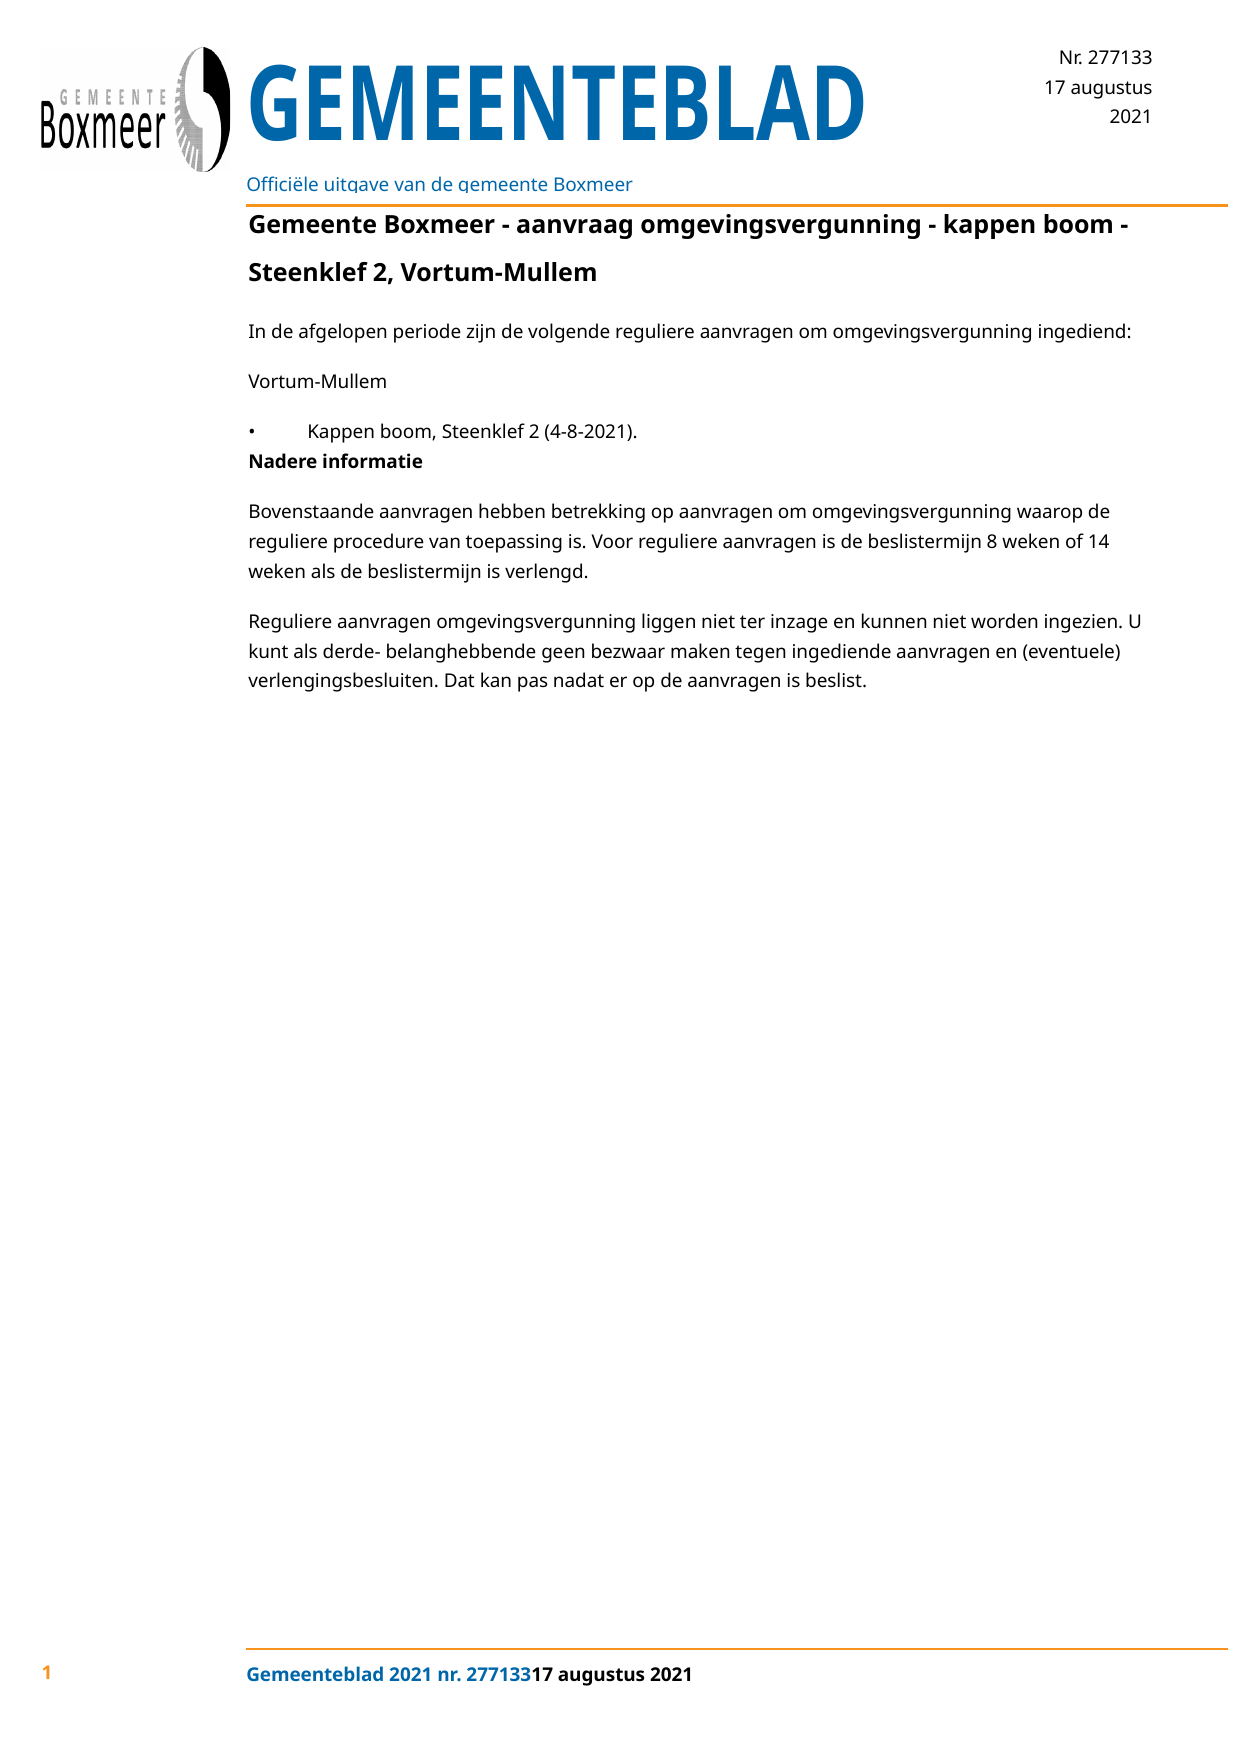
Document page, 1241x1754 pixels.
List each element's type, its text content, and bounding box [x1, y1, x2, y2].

text Reguliere aanvragen omgevingsvergunning liggen niet ter inzage en kunnen niet worden ingezien. U kunt als derde- belanghebbende geen bezwaar maken tegen ingediende aanvragen en (eventuele) verlengingsbesluiten. Dat kan pas nadat er op de aanvragen is beslist. [248, 608, 1152, 693]
text In de afgelopen periode zijn de volgende reguliere aanvragen om omgevingsvergunning ingediend: [248, 318, 1152, 344]
text Gemeente Boxmeer - aanvraag omgevingsvergunning - kappen boom - Steenklef 2, Vortum-Mullem [248, 207, 1152, 288]
text Bovenstaande aanvragen hebben betrekking op aanvragen om omgevingsvergunning waarop de reguliere procedure van toepassing is. Voor reguliere aanvragen is de beslistermijn 8 weken of 14 weken als de beslistermijn is verlengd. [248, 499, 1152, 584]
text Vortum-Mullem [248, 368, 1152, 394]
list Kappen boom, Steenklef 2 (4-8-2021). [248, 419, 1152, 444]
picture [41, 47, 231, 172]
text Nadere informatie [248, 448, 1152, 474]
